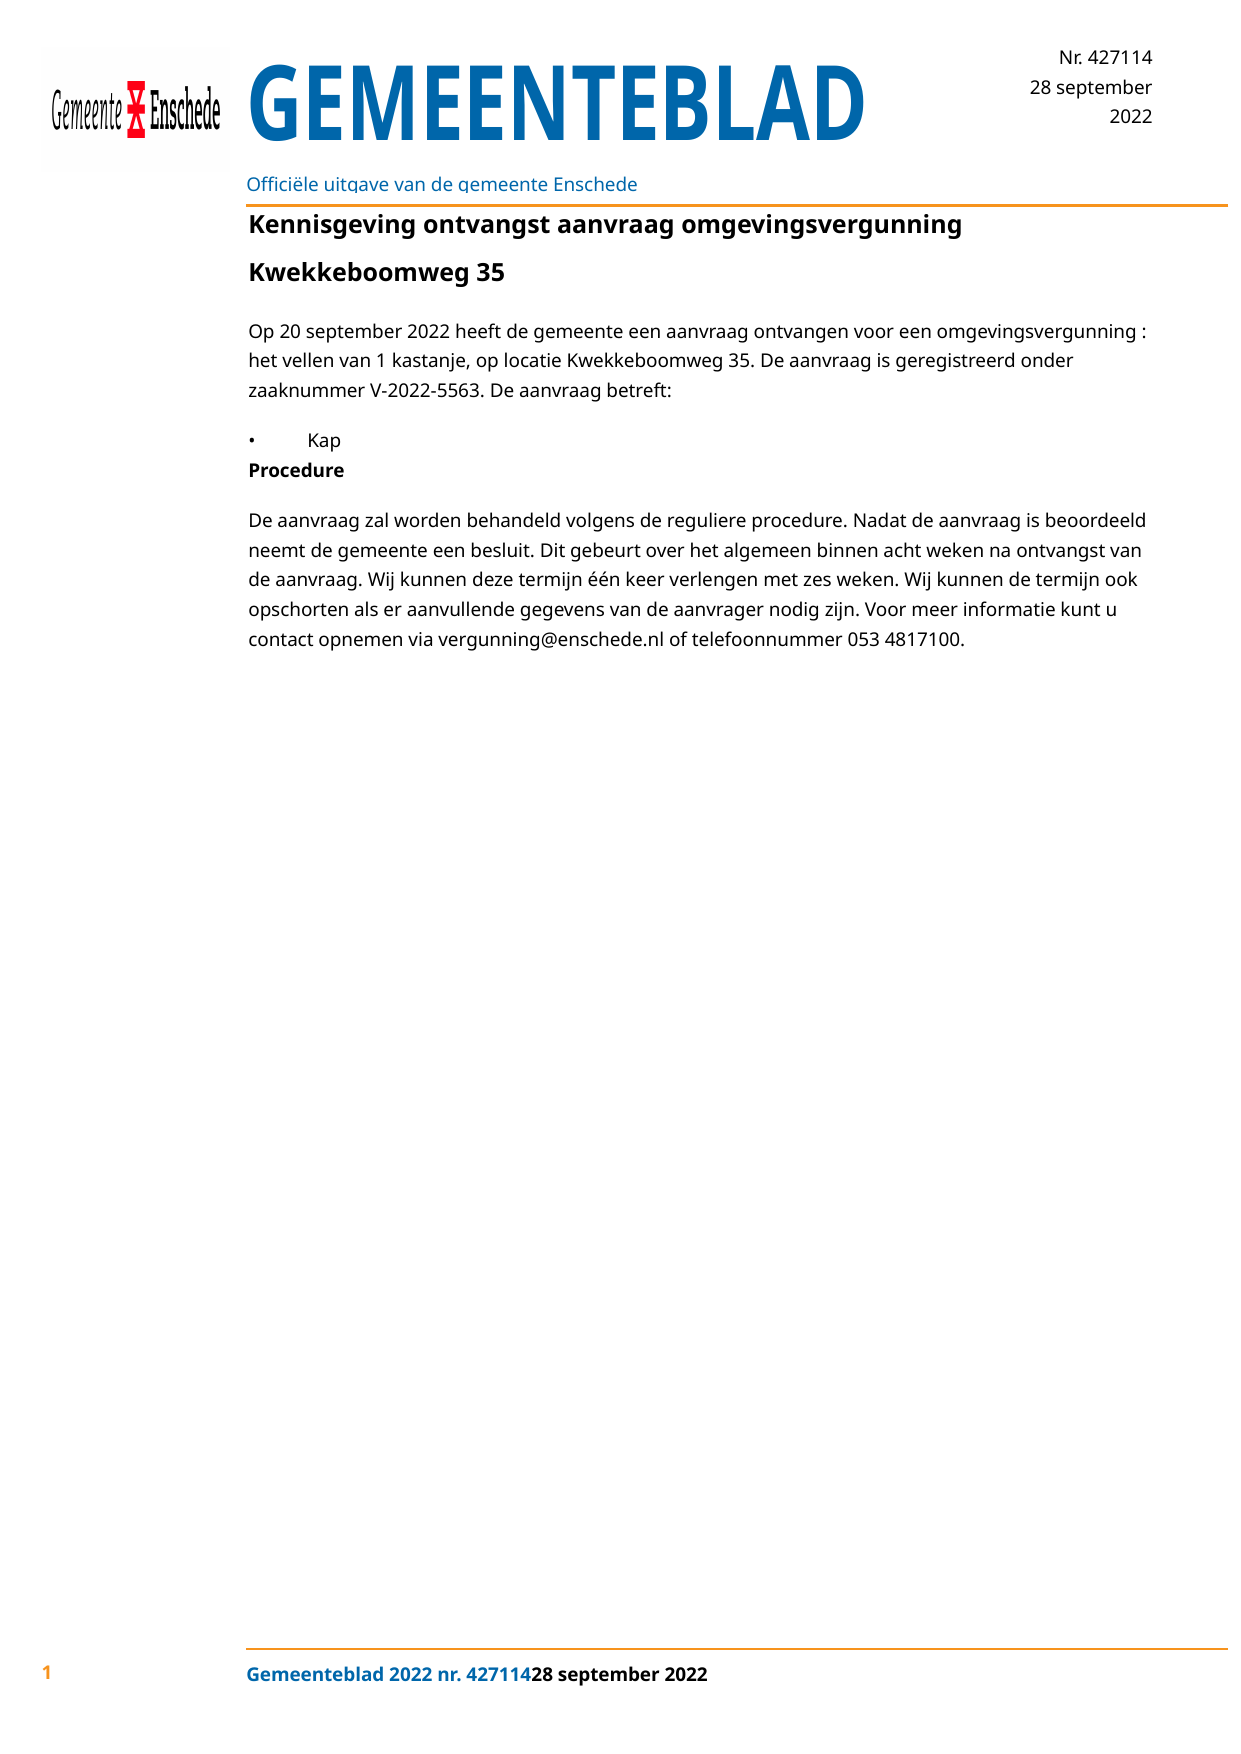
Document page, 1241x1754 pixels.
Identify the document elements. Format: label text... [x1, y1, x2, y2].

text Op 20 september 2022 heeft de gemeente een aanvraag ontvangen voor een omgevingsvergunning : het vellen van 1 kastanje, op locatie Kwekkeboomweg 35. De aanvraag is geregistreerd onder zaaknummer V-2022-5563. De aanvraag betreft: [248, 318, 1152, 403]
list Kap [248, 427, 1152, 453]
picture [41, 47, 231, 172]
text Procedure [248, 457, 1152, 483]
text De aanvraag zal worden behandeld volgens de reguliere procedure. Nadat de aanvraag is beoordeeld neemt de gemeente een besluit. Dit gebeurt over het algemeen binnen acht weken na ontvangst van de aanvraag. Wij kunnen deze termijn één keer verlengen met zes weken. Wij kunnen de termijn ook opschorten als er aanvullende gegevens van de aanvrager nodig zijn. Voor meer informatie kunt u contact opnemen via vergunning@enschede.nl of telefoonnummer 053 4817100. [248, 507, 1152, 652]
text Kennisgeving ontvangst aanvraag omgevingsvergunning Kwekkeboomweg 35 [248, 207, 1152, 288]
